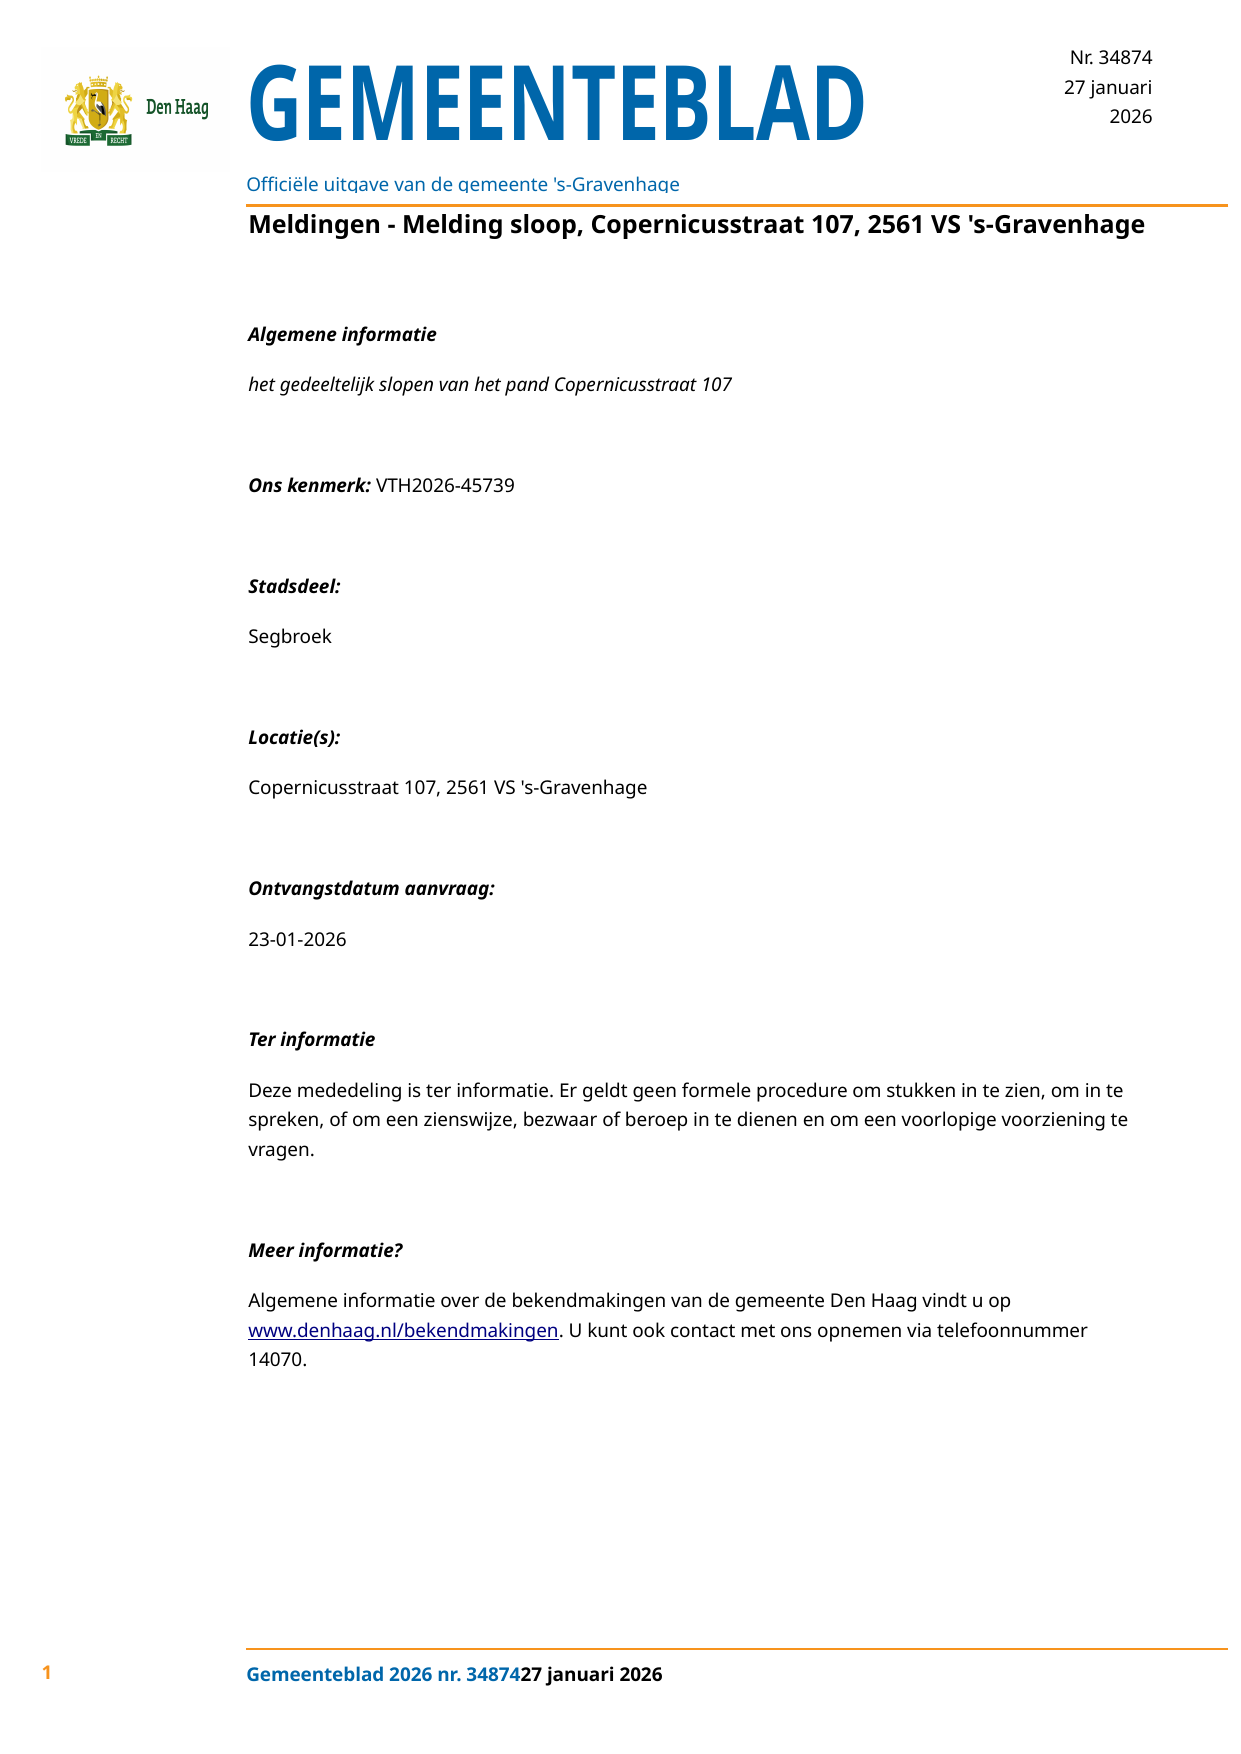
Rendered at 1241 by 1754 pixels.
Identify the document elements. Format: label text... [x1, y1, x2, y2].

text Ter informatie [248, 1027, 1152, 1052]
text Algemene informatie over de bekendmakingen van de gemeente Den Haag vindt u op www.denhaag.nl/bekendmakingen. U kunt ook contact met ons opnemen via telefoonnummer 14070. [248, 1287, 1152, 1372]
text Algemene informatie [248, 321, 1152, 346]
picture [41, 47, 231, 172]
text Ontvangstdatum aanvraag: [248, 875, 1152, 901]
text Ons kenmerk: VTH2026-45739 [248, 472, 1152, 498]
text Stadsdeel: [248, 573, 1152, 598]
text Meer informatie? [248, 1237, 1152, 1263]
text Deze mededeling is ter informatie. Er geldt geen formele procedure om stukken in te zien, om in te spreken, of om een zienswijze, bezwaar of beroep in te dienen en om een voorlopige voorziening te vragen. [248, 1077, 1152, 1162]
text Segbroek [248, 623, 1152, 649]
text het gedeeltelijk slopen van het pand Copernicusstraat 107 [248, 371, 1152, 397]
text Meldingen - Melding sloop, Copernicusstraat 107, 2561 VS 's-Gravenhage [248, 207, 1152, 241]
text 23-01-2026 [248, 926, 1152, 951]
text Locatie(s): [248, 724, 1152, 750]
text Copernicusstraat 107, 2561 VS 's-Gravenhage [248, 774, 1152, 800]
